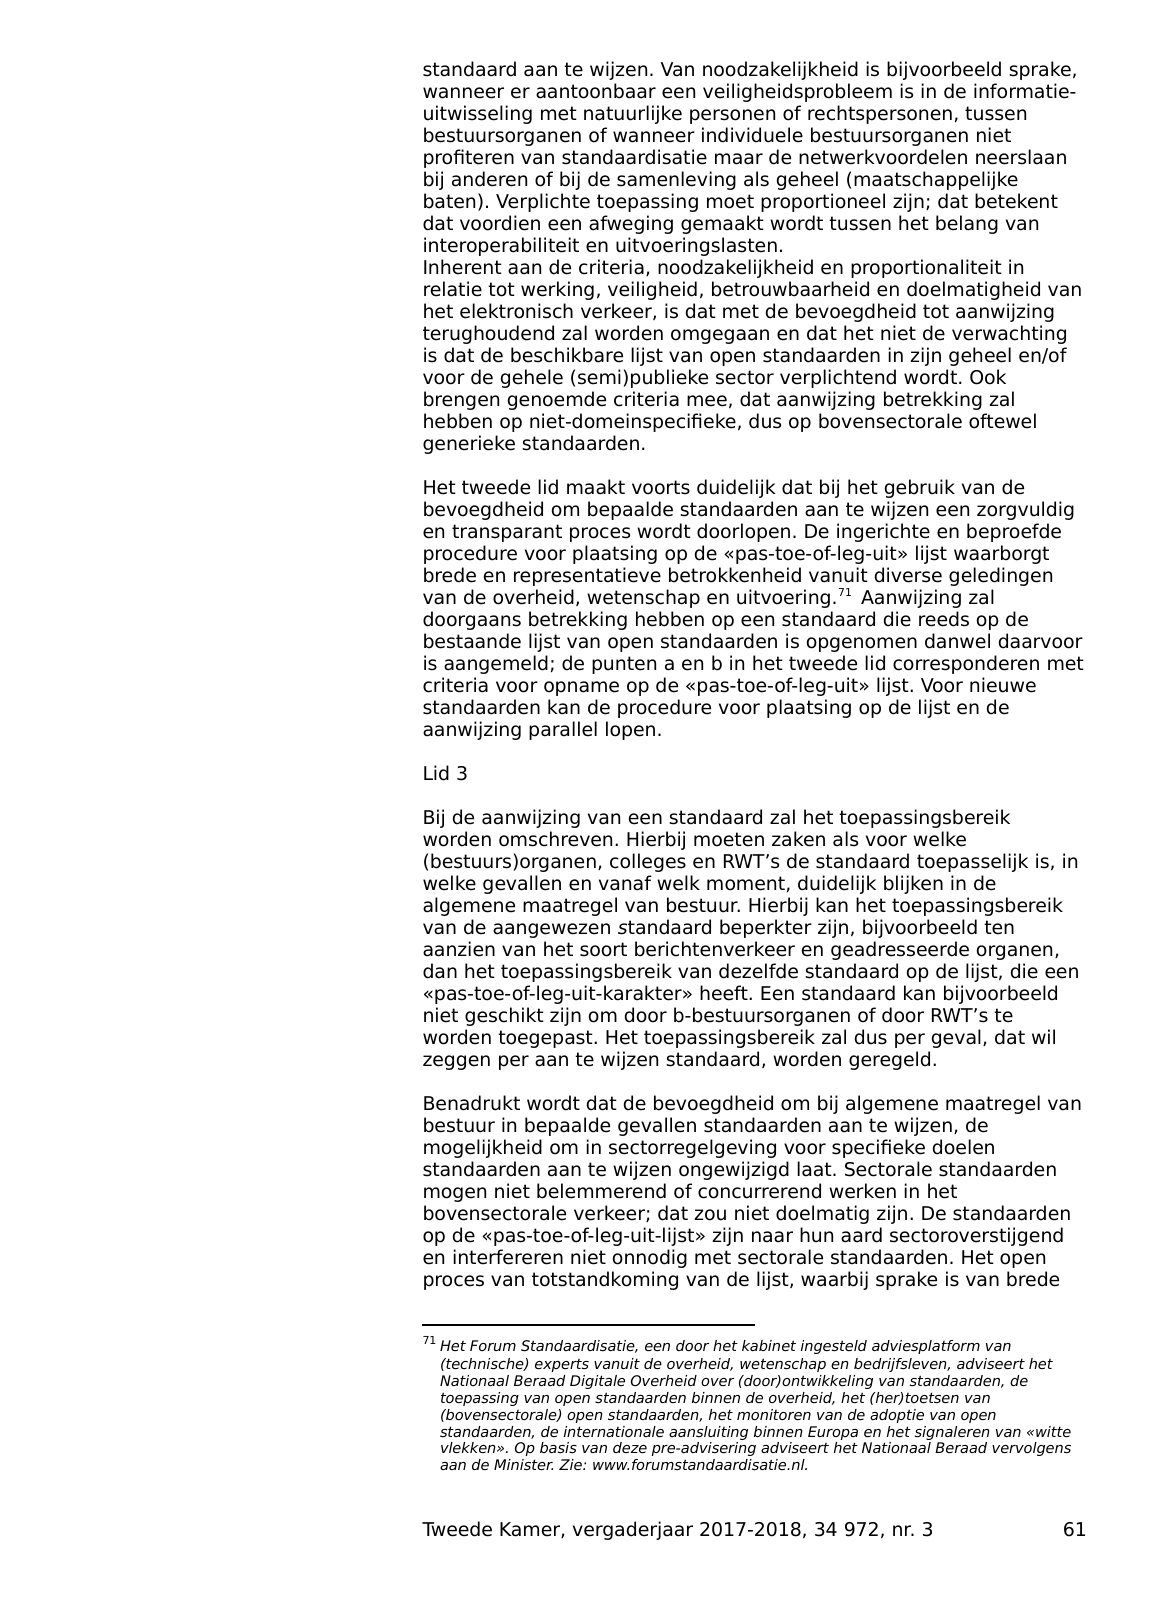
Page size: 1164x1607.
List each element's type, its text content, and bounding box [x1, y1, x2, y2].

text Het Forum Standaardisatie, een door het kabinet ingesteld adviesplatform van (technische) experts vanuit de overheid, wetenschap en bedrijfsleven, adviseert het Nationaal Beraad Digitale Overheid over (door)ontwikkeling van standaarden, de toepassing van open standaarden binnen de overheid, het (her)toetsen van (bovensectorale) open standaarden, het monitoren van de adoptie van open standaarden, de internationale aansluiting binnen Europa en het signaleren van «witte vlekken». Op basis van deze pre-advisering adviseert het Nationaal Beraad vervolgens aan de Minister. Zie: www.forumstandaardisatie.nl. [422, 1334, 1087, 1474]
text Het tweede lid maakt voorts duidelijk dat bij het gebruik van de bevoegdheid om bepaalde standaarden aan te wijzen een zorgvuldig en transparant proces wordt doorlopen. De ingerichte en beproefde procedure voor plaatsing op de «pas-toe-of-leg-uit» lijst waarborgt brede en representatieve betrokkenheid vanuit diverse geledingen van de overheid, wetenschap en uitvoering. Aanwijzing zal doorgaans betrekking hebben op een standaard die reeds op de bestaande lijst van open standaarden is opgenomen danwel daarvoor is aangemeld; de punten a en b in het tweede lid corresponderen met criteria voor opname op de «pas-toe-of-leg-uit» lijst. Voor nieuwe standaarden kan de procedure voor plaatsing op de lijst en de aanwijzing parallel lopen. [422, 477, 1087, 741]
subtitle Lid 3 [422, 763, 1087, 785]
text Inherent aan de criteria, noodzakelijkheid en proportionaliteit in relatie tot werking, veiligheid, betrouwbaarheid en doelmatigheid van het elektronisch verkeer, is dat met de bevoegdheid tot aanwijzing terughoudend zal worden omgegaan en dat het niet de verwachting is dat de beschikbare lijst van open standaarden in zijn geheel en/of voor de gehele (semi)publieke sector verplichtend wordt. Ook brengen genoemde criteria mee, dat aanwijzing betrekking zal hebben op niet-domeinspecifieke, dus op bovensectorale oftewel generieke standaarden. [422, 257, 1087, 455]
text standaard aan te wijzen. Van noodzakelijkheid is bijvoorbeeld sprake, wanneer er aantoonbaar een veiligheidsprobleem is in de informatie-uitwisseling met natuurlijke personen of rechtspersonen, tussen bestuursorganen of wanneer individuele bestuursorganen niet profiteren van standaardisatie maar de netwerkvoordelen neerslaan bij anderen of bij de samenleving als geheel (maatschappelijke baten). Verplichte toepassing moet proportioneel zijn; dat betekent dat voordien een afweging gemaakt wordt tussen het belang van interoperabiliteit en uitvoeringslasten. [422, 59, 1087, 257]
text Benadrukt wordt dat de bevoegdheid om bij algemene maatregel van bestuur in bepaalde gevallen standaarden aan te wijzen, de mogelijkheid om in sectorregelgeving voor specifieke doelen standaarden aan te wijzen ongewijzigd laat. Sectorale standaarden mogen niet belemmerend of concurrerend werken in het bovensectorale verkeer; dat zou niet doelmatig zijn. De standaarden op de «pas-toe-of-leg-uit-lijst» zijn naar hun aard sectoroverstijgend en interfereren niet onnodig met sectorale standaarden. Het open proces van totstandkoming van de lijst, waarbij sprake is van brede [422, 1093, 1087, 1291]
text Bij de aanwijzing van een standaard zal het toepassingsbereik worden omschreven. Hierbij moeten zaken als voor welke (bestuurs)organen, colleges en RWT’s de standaard toepasselijk is, in welke gevallen en vanaf welk moment, duidelijk blijken in de algemene maatregel van bestuur. Hierbij kan het toepassingsbereik van de aangewezen standaard beperkter zijn, bijvoorbeeld ten aanzien van het soort berichtenverkeer en geadresseerde organen, dan het toepassingsbereik van dezelfde standaard op de lijst, die een «pas-toe-of-leg-uit-karakter» heeft. Een standaard kan bijvoorbeeld niet geschikt zijn om door b-bestuursorganen of door RWT’s te worden toegepast. Het toepassingsbereik zal dus per geval, dat wil zeggen per aan te wijzen standaard, worden geregeld. [422, 807, 1087, 1071]
